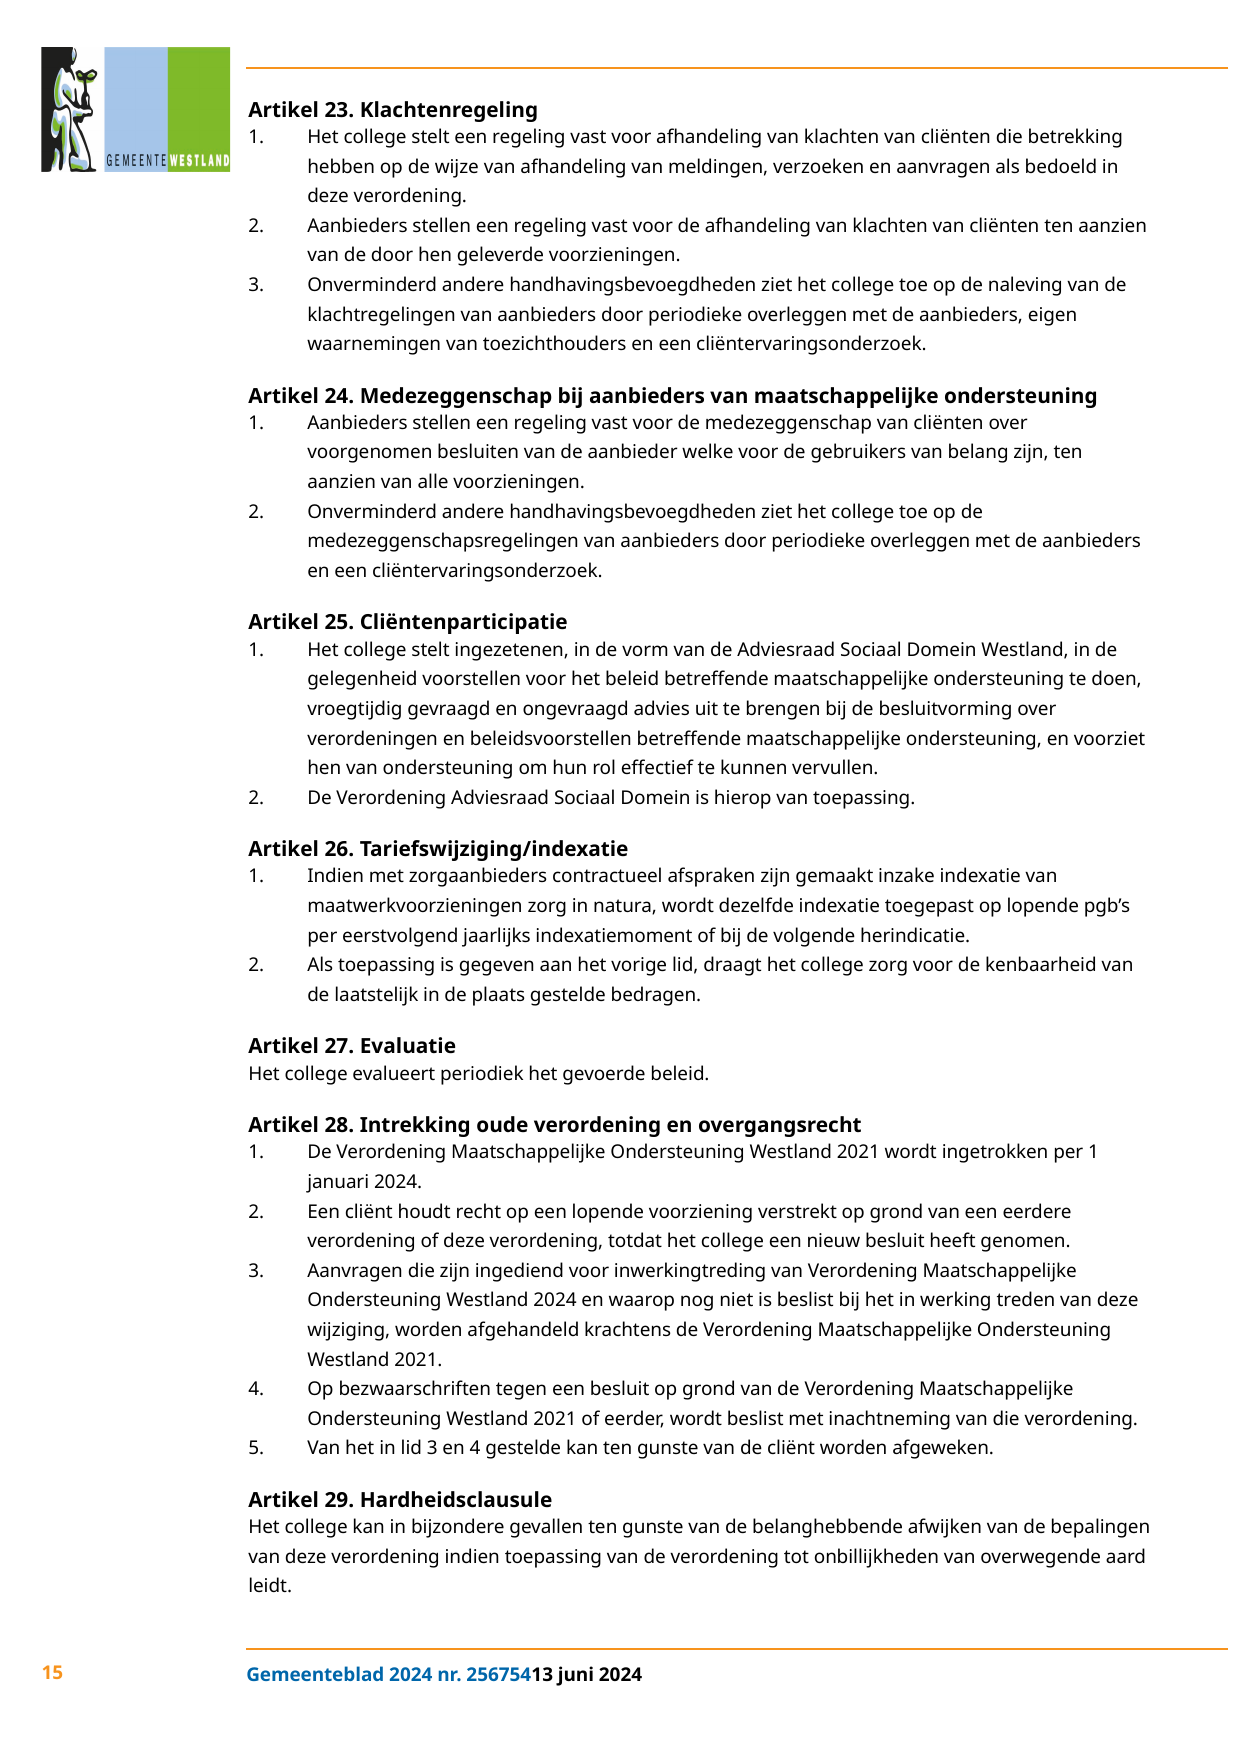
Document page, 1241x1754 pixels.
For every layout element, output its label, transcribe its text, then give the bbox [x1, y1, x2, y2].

text Het college evalueert periodiek het gevoerde beleid. [248, 1060, 1152, 1086]
text Artikel 25. Cliëntenparticipatie [248, 607, 1152, 636]
text Artikel 28. Intrekking oude verordening en overgangsrecht [248, 1110, 1152, 1139]
list Op bezwaarschriften tegen een besluit op grond van de Verordening Maatschappelijke Ondersteuning Westland 2021 of eerder, wordt beslist met inachtneming van die verordening. [248, 1375, 1152, 1431]
list Aanbieders stellen een regeling vast voor de afhandeling van klachten van cliënten ten aanzien van de door hen geleverde voorzieningen. [248, 212, 1152, 267]
text Artikel 23. Klachtenregeling [248, 95, 1152, 123]
text Het college kan in bijzondere gevallen ten gunste van de belanghebbende afwijken van de bepalingen van deze verordening indien toepassing van de verordening tot onbillijkheden van overwegende aard leidt. [248, 1513, 1152, 1598]
list Van het in lid 3 en 4 gestelde kan ten gunste van de cliënt worden afgeweken. [248, 1434, 1152, 1460]
picture [41, 47, 231, 172]
list Een cliënt houdt recht op een lopende voorziening verstrekt op grond van een eerdere verordening of deze verordening, totdat het college een nieuw besluit heeft genomen. [248, 1198, 1152, 1253]
text Artikel 24. Medezeggenschap bij aanbieders van maatschappelijke ondersteuning [248, 381, 1152, 409]
list Aanvragen die zijn ingediend voor inwerkingtreding van Verordening Maatschappelijke Ondersteuning Westland 2024 en waarop nog niet is beslist bij het in werking treden van deze wijziging, worden afgehandeld krachtens de Verordening Maatschappelijke Ondersteuning Westland 2021. [248, 1257, 1152, 1372]
list De Verordening Adviesraad Sociaal Domein is hierop van toepassing. [248, 784, 1152, 809]
text Artikel 27. Evaluatie [248, 1031, 1152, 1060]
list Indien met zorgaanbieders contractueel afspraken zijn gemaakt inzake indexatie van maatwerkvoorzieningen zorg in natura, wordt dezelfde indexatie toegepast op lopende pgb’s per eerstvolgend jaarlijks indexatiemoment of bij de volgende herindicatie. [248, 863, 1152, 948]
text Artikel 26. Tariefswijziging/indexatie [248, 834, 1152, 863]
list De Verordening Maatschappelijke Ondersteuning Westland 2021 wordt ingetrokken per 1 januari 2024. [248, 1139, 1152, 1194]
text Artikel 29. Hardheidsclausule [248, 1485, 1152, 1513]
list Als toepassing is gegeven aan het vorige lid, draagt het college zorg voor de kenbaarheid van de laatstelijk in de plaats gestelde bedragen. [248, 951, 1152, 1007]
list Aanbieders stellen een regeling vast voor de medezeggenschap van cliënten over voorgenomen besluiten van de aanbieder welke voor de gebruikers van belang zijn, ten aanzien van alle voorzieningen. [248, 409, 1152, 494]
list Het college stelt een regeling vast voor afhandeling van klachten van cliënten die betrekking hebben op de wijze van afhandeling van meldingen, verzoeken en aanvragen als bedoeld in deze verordening. [248, 123, 1152, 208]
list Onverminderd andere handhavingsbevoegdheden ziet het college toe op de medezeggenschapsregelingen van aanbieders door periodieke overleggen met de aanbieders en een cliëntervaringsonderzoek. [248, 498, 1152, 583]
list Het college stelt ingezetenen, in de vorm van de Adviesraad Sociaal Domein Westland, in de gelegenheid voorstellen voor het beleid betreffende maatschappelijke ondersteuning te doen, vroegtijdig gevraagd en ongevraagd advies uit te brengen bij de besluitvorming over verordeningen en beleidsvoorstellen betreffende maatschappelijke ondersteuning, en voorziet hen van ondersteuning om hun rol effectief te kunnen vervullen. [248, 636, 1152, 780]
list Onverminderd andere handhavingsbevoegdheden ziet het college toe op de naleving van de klachtregelingen van aanbieders door periodieke overleggen met de aanbieders, eigen waarnemingen van toezichthouders en een cliëntervaringsonderzoek. [248, 271, 1152, 356]
